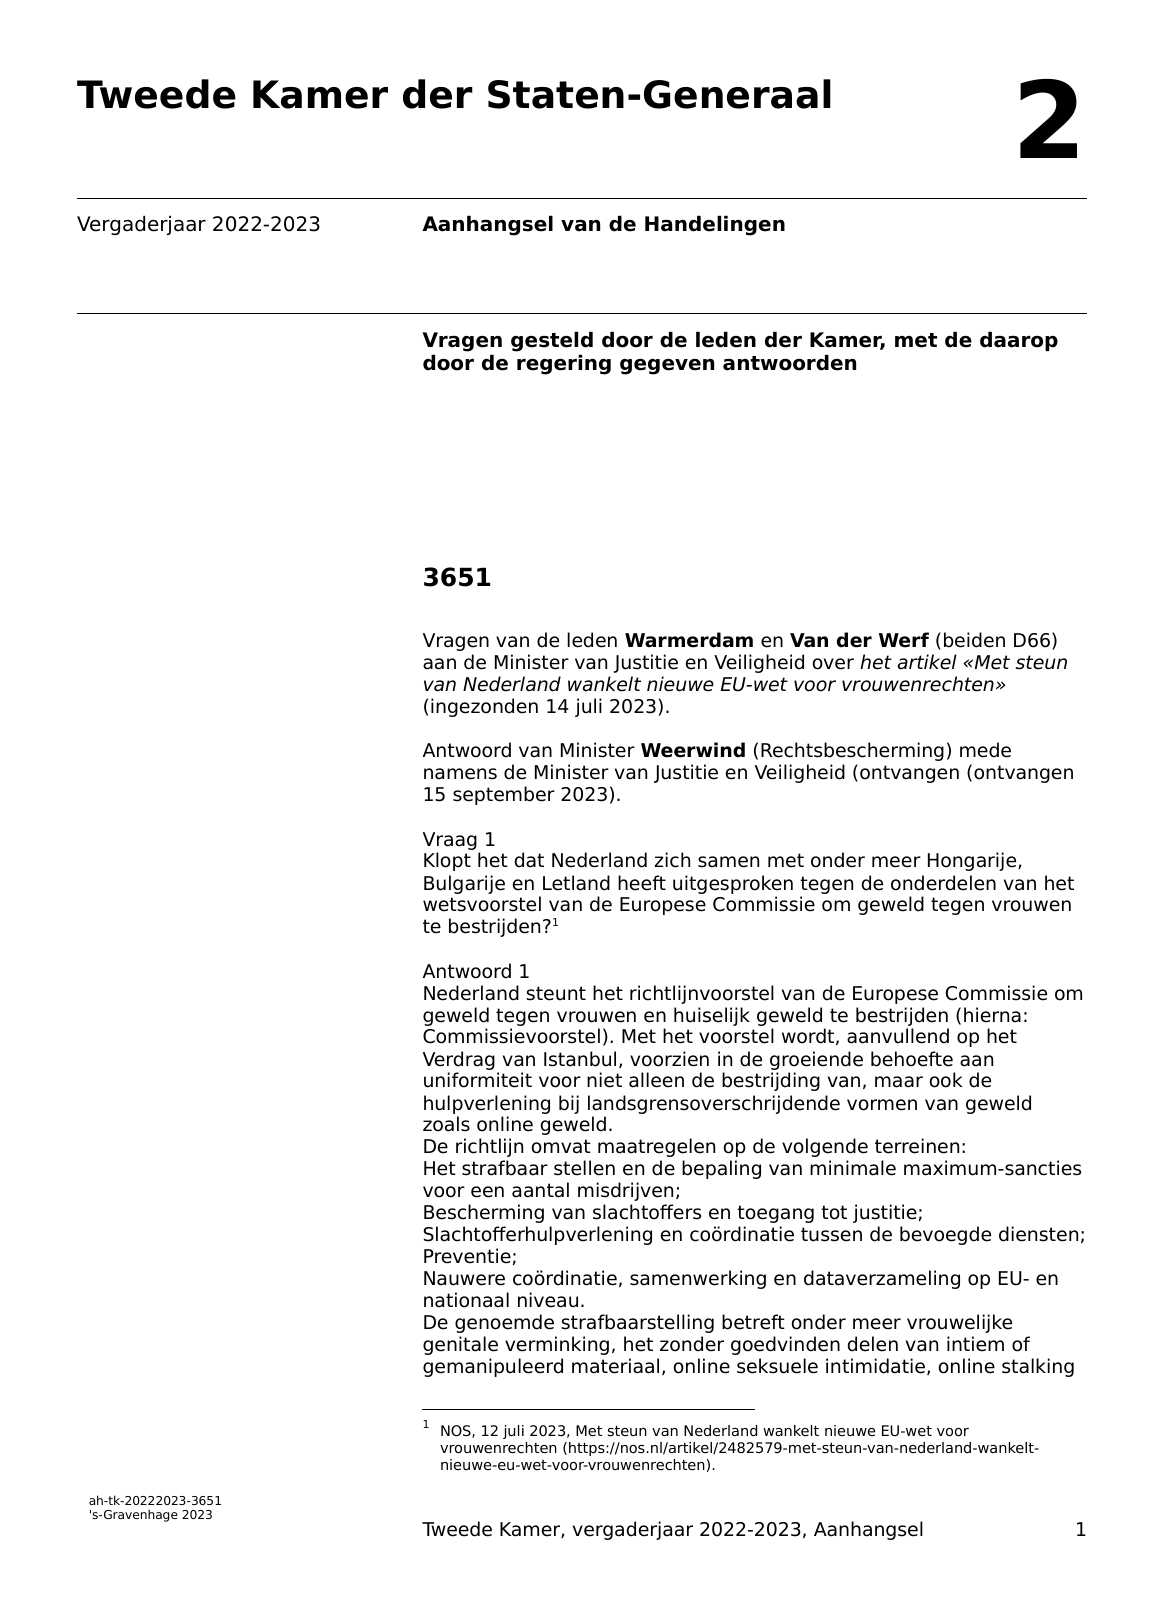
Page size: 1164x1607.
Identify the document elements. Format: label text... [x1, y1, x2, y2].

text Antwoord van Minister Weerwind (Rechtsbescherming) mede namens de Minister van Justitie en Veiligheid (ontvangen (ontvangen 15 september 2023). [422, 740, 1087, 806]
table_cell Vergaderjaar 2022-2023 [77, 199, 422, 313]
text Bescherming van slachtoffers en toegang tot justitie; [422, 1202, 1087, 1224]
text De genoemde strafbaarstelling betreft onder meer vrouwelijke genitale verminking, het zonder goedvinden delen van intiem of gemanipuleerd materiaal, online seksuele intimidatie, online stalking [422, 1312, 1087, 1378]
table_cell Vragen gesteld door de leden der Kamer, met de daarop door de regering gegeven antwoorden [422, 314, 1087, 375]
text 's-Gravenhage 2023 [88, 1508, 323, 1522]
text Antwoord 1 [422, 961, 1087, 982]
table_header 2 [886, 59, 1087, 198]
text Vragen van de leden Warmerdam en Van der Werf (beiden D66) aan de Minister van Justitie en Veiligheid over het artikel «Met steun van Nederland wankelt nieuwe EU-wet voor vrouwenrechten» (ingezonden 14 juli 2023). [422, 630, 1087, 718]
text Preventie; [422, 1246, 1087, 1268]
text NOS, 12 juli 2023, Met steun van Nederland wankelt nieuwe EU-wet voor vrouwenrechten (https://nos.nl/artikel/2482579-met-steun-van-nederland-wankelt-nieuwe-eu-wet-voor-vrouwenrechten). [422, 1418, 1087, 1474]
text ah-tk-20222023-3651 [88, 1494, 323, 1508]
table_cell [77, 314, 422, 375]
text Nauwere coördinatie, samenwerking en dataverzameling op EU- en nationaal niveau. [422, 1268, 1087, 1312]
text Klopt het dat Nederland zich samen met onder meer Hongarije, Bulgarije en Letland heeft uitgesproken tegen de onderdelen van het wetsvoorstel van de Europese Commissie om geweld tegen vrouwen te bestrijden? [422, 850, 1087, 938]
table_header Tweede Kamer der Staten-Generaal [77, 59, 886, 198]
text De richtlijn omvat maatregelen op de volgende terreinen: [422, 1136, 1087, 1158]
text Het strafbaar stellen en de bepaling van minimale maximum-sancties voor een aantal misdrijven; [422, 1158, 1087, 1202]
text 3651 [422, 563, 1087, 592]
text Nederland steunt het richtlijnvoorstel van de Europese Commissie om geweld tegen vrouwen en huiselijk geweld te bestrijden (hierna: Commissievoorstel). Met het voorstel wordt, aanvullend op het Verdrag van Istanbul, voorzien in de groeiende behoefte aan uniformiteit voor niet alleen de bestrijding van, maar ook de hulpverlening bij landsgrensoverschrijdende vormen van geweld zoals online geweld. [422, 982, 1087, 1136]
text Slachtofferhulpverlening en coördinatie tussen de bevoegde diensten; [422, 1224, 1087, 1246]
text Vraag 1 [422, 828, 1087, 850]
table_cell Aanhangsel van de Handelingen [422, 199, 1087, 313]
